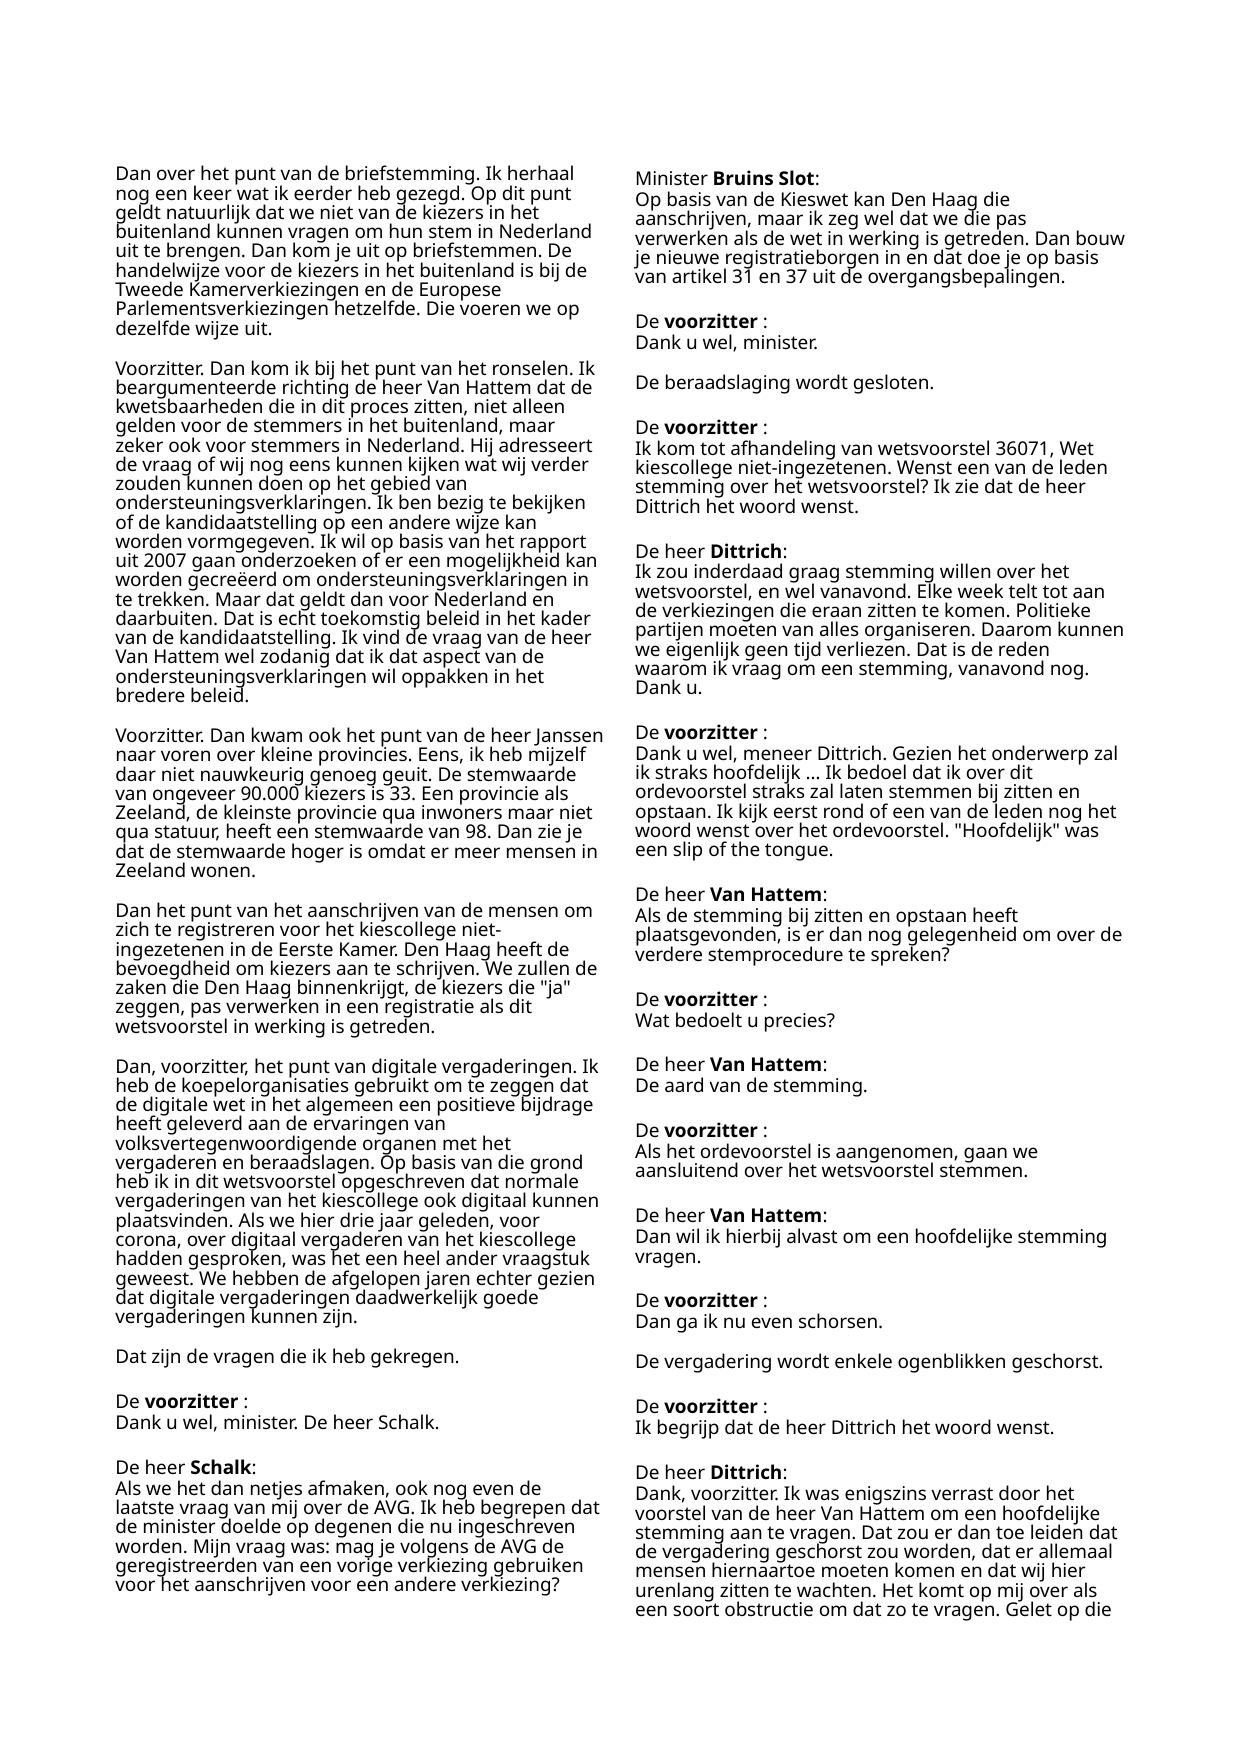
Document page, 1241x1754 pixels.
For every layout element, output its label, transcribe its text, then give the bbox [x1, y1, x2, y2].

text Als de stemming bij zitten en opstaan heeft plaatsgevonden, is er dan nog gelegenheid om over de verdere stemprocedure te spreken? [635, 907, 1125, 965]
text De voorzitter : [635, 414, 1125, 440]
text Op basis van de Kieswet kan Den Haag die aanschrijven, maar ik zeg wel dat we die pas verwerken als de wet in werking is getreden. Dan bouw je nieuwe registratieborgen in en dat doe je op basis van artikel 31 en 37 uit de overgangsbepalingen. [635, 191, 1125, 287]
text Voorzitter. Dan kwam ook het punt van de heer Janssen naar voren over kleine provincies. Eens, ik heb mijzelf daar niet nauwkeurig genoeg geuit. De stemwaarde van ongeveer 90.000 kiezers is 33. Een provincie als Zeeland, de kleinste provincie qua inwoners maar niet qua statuur, heeft een stemwaarde van 98. Dan zie je dat de stemwaarde hoger is omdat er meer mensen in Zeeland wonen. [115, 727, 605, 881]
text Dan het punt van het aanschrijven van de mensen om zich te registreren voor het kiescollege niet-ingezetenen in de Eerste Kamer. Den Haag heeft de bevoegdheid om kiezers aan te schrijven. We zullen de zaken die Den Haag binnenkrijgt, de kiezers die "ja" zeggen, pas verwerken in een registratie als dit wetsvoorstel in werking is getreden. [115, 902, 605, 1037]
text De beraadslaging wordt gesloten. [635, 374, 1125, 393]
text Dank u wel, meneer Dittrich. Gezien het onderwerp zal ik straks hoofdelijk … Ik bedoel dat ik over dit ordevoorstel straks zal laten stemmen bij zitten en opstaan. Ik kijk eerst rond of een van de leden nog het woord wenst over het ordevoorstel. "Hoofdelijk" was een slip of the tongue. [635, 745, 1125, 861]
text De voorzitter : [635, 1394, 1125, 1419]
text Ik begrijp dat de heer Dittrich het woord wenst. [635, 1419, 1125, 1439]
text De heer Van Hattem: [635, 1203, 1125, 1228]
text Dan, voorzitter, het punt van digitale vergaderingen. Ik heb de koepelorganisaties gebruikt om te zeggen dat de digitale wet in het algemeen een positieve bijdrage heeft geleverd aan de ervaringen van volksvertegenwoordigende organen met het vergaderen en beraadslagen. Op basis van die grond heb ik in dit wetsvoorstel opgeschreven dat normale vergaderingen van het kiescollege ook digitaal kunnen plaatsvinden. Als we hier drie jaar geleden, voor corona, over digitaal vergaderen van het kiescollege hadden gesproken, was het een heel ander vraagstuk geweest. We hebben de afgelopen jaren echter gezien dat digitale vergaderingen daadwerkelijk goede vergaderingen kunnen zijn. [115, 1058, 605, 1327]
text De voorzitter : [635, 719, 1125, 745]
text Dat zijn de vragen die ik heb gekregen. [115, 1348, 605, 1367]
text De voorzitter : [635, 1117, 1125, 1143]
text Dank u wel, minister. [635, 334, 1125, 353]
text Dank u wel, minister. De heer Schalk. [115, 1414, 605, 1433]
text De heer Van Hattem: [635, 881, 1125, 907]
text Voorzitter. Dan kom ik bij het punt van het ronselen. Ik beargumenteerde richting de heer Van Hattem dat de kwetsbaarheden die in dit proces zitten, niet alleen gelden voor de stemmers in het buitenland, maar zeker ook voor stemmers in Nederland. Hij adresseert de vraag of wij nog eens kunnen kijken wat wij verder zouden kunnen doen op het gebied van ondersteuningsverklaringen. Ik ben bezig te bekijken of de kandidaatstelling op een andere wijze kan worden vormgegeven. Ik wil op basis van het rapport uit 2007 gaan onderzoeken of er een mogelijkheid kan worden gecreëerd om ondersteuningsverklaringen in te trekken. Maar dat geldt dan voor Nederland en daarbuiten. Dat is echt toekomstig beleid in het kader van de kandidaatstelling. Ik vind de vraag van de heer Van Hattem wel zodanig dat ik dat aspect van de ondersteuningsverklaringen wil oppakken in het bredere beleid. [115, 359, 605, 706]
text Dan ga ik nu even schorsen. [635, 1313, 1125, 1333]
text De heer Dittrich: [635, 1459, 1125, 1485]
text De heer Van Hattem: [635, 1052, 1125, 1077]
text Wat bedoelt u precies? [635, 1012, 1125, 1031]
text De voorzitter : [635, 1288, 1125, 1313]
text Ik kom tot afhandeling van wetsvoorstel 36071, Wet kiescollege niet-ingezetenen. Wenst een van de leden stemming over het wetsvoorstel? Ik zie dat de heer Dittrich het woord wenst. [635, 440, 1125, 517]
text Als het ordevoorstel is aangenomen, gaan we aansluitend over het wetsvoorstel stemmen. [635, 1143, 1125, 1182]
text De aard van de stemming. [635, 1077, 1125, 1097]
text Minister Bruins Slot: [635, 165, 1125, 191]
text De voorzitter : [115, 1388, 605, 1414]
text De heer Schalk: [115, 1454, 605, 1480]
text Dank, voorzitter. Ik was enigszins verrast door het voorstel van de heer Van Hattem om een hoofdelijke stemming aan te vragen. Dat zou er dan toe leiden dat de vergadering geschorst zou worden, dat er allemaal mensen hiernaartoe moeten komen en dat wij hier urenlang zitten te wachten. Het komt op mij over als een soort obstructie om dat zo te vragen. Gelet op die [635, 1485, 1125, 1620]
text De voorzitter : [635, 308, 1125, 334]
text De heer Dittrich: [635, 538, 1125, 563]
text Dan wil ik hierbij alvast om een hoofdelijke stemming vragen. [635, 1228, 1125, 1267]
text Dan over het punt van de briefstemming. Ik herhaal nog een keer wat ik eerder heb gezegd. Op dit punt geldt natuurlijk dat we niet van de kiezers in het buitenland kunnen vragen om hun stem in Nederland uit te brengen. Dan kom je uit op briefstemmen. De handelwijze voor de kiezers in het buitenland is bij de Tweede Kamerverkiezingen en de Europese Parlementsverkiezingen hetzelfde. Die voeren we op dezelfde wijze uit. [115, 165, 605, 339]
text De voorzitter : [635, 986, 1125, 1012]
text Ik zou inderdaad graag stemming willen over het wetsvoorstel, en wel vanavond. Elke week telt tot aan de verkiezingen die eraan zitten te komen. Politieke partijen moeten van alles organiseren. Daarom kunnen we eigenlijk geen tijd verliezen. Dat is de reden waarom ik vraag om een stemming, vanavond nog. Dank u. [635, 563, 1125, 698]
text De vergadering wordt enkele ogenblikken geschorst. [635, 1353, 1125, 1373]
text Als we het dan netjes afmaken, ook nog even de laatste vraag van mij over de AVG. Ik heb begrepen dat de minister doelde op degenen die nu ingeschreven worden. Mijn vraag was: mag je volgens de AVG de geregistreerden van een vorige verkiezing gebruiken voor het aanschrijven voor een andere verkiezing? [115, 1480, 605, 1595]
